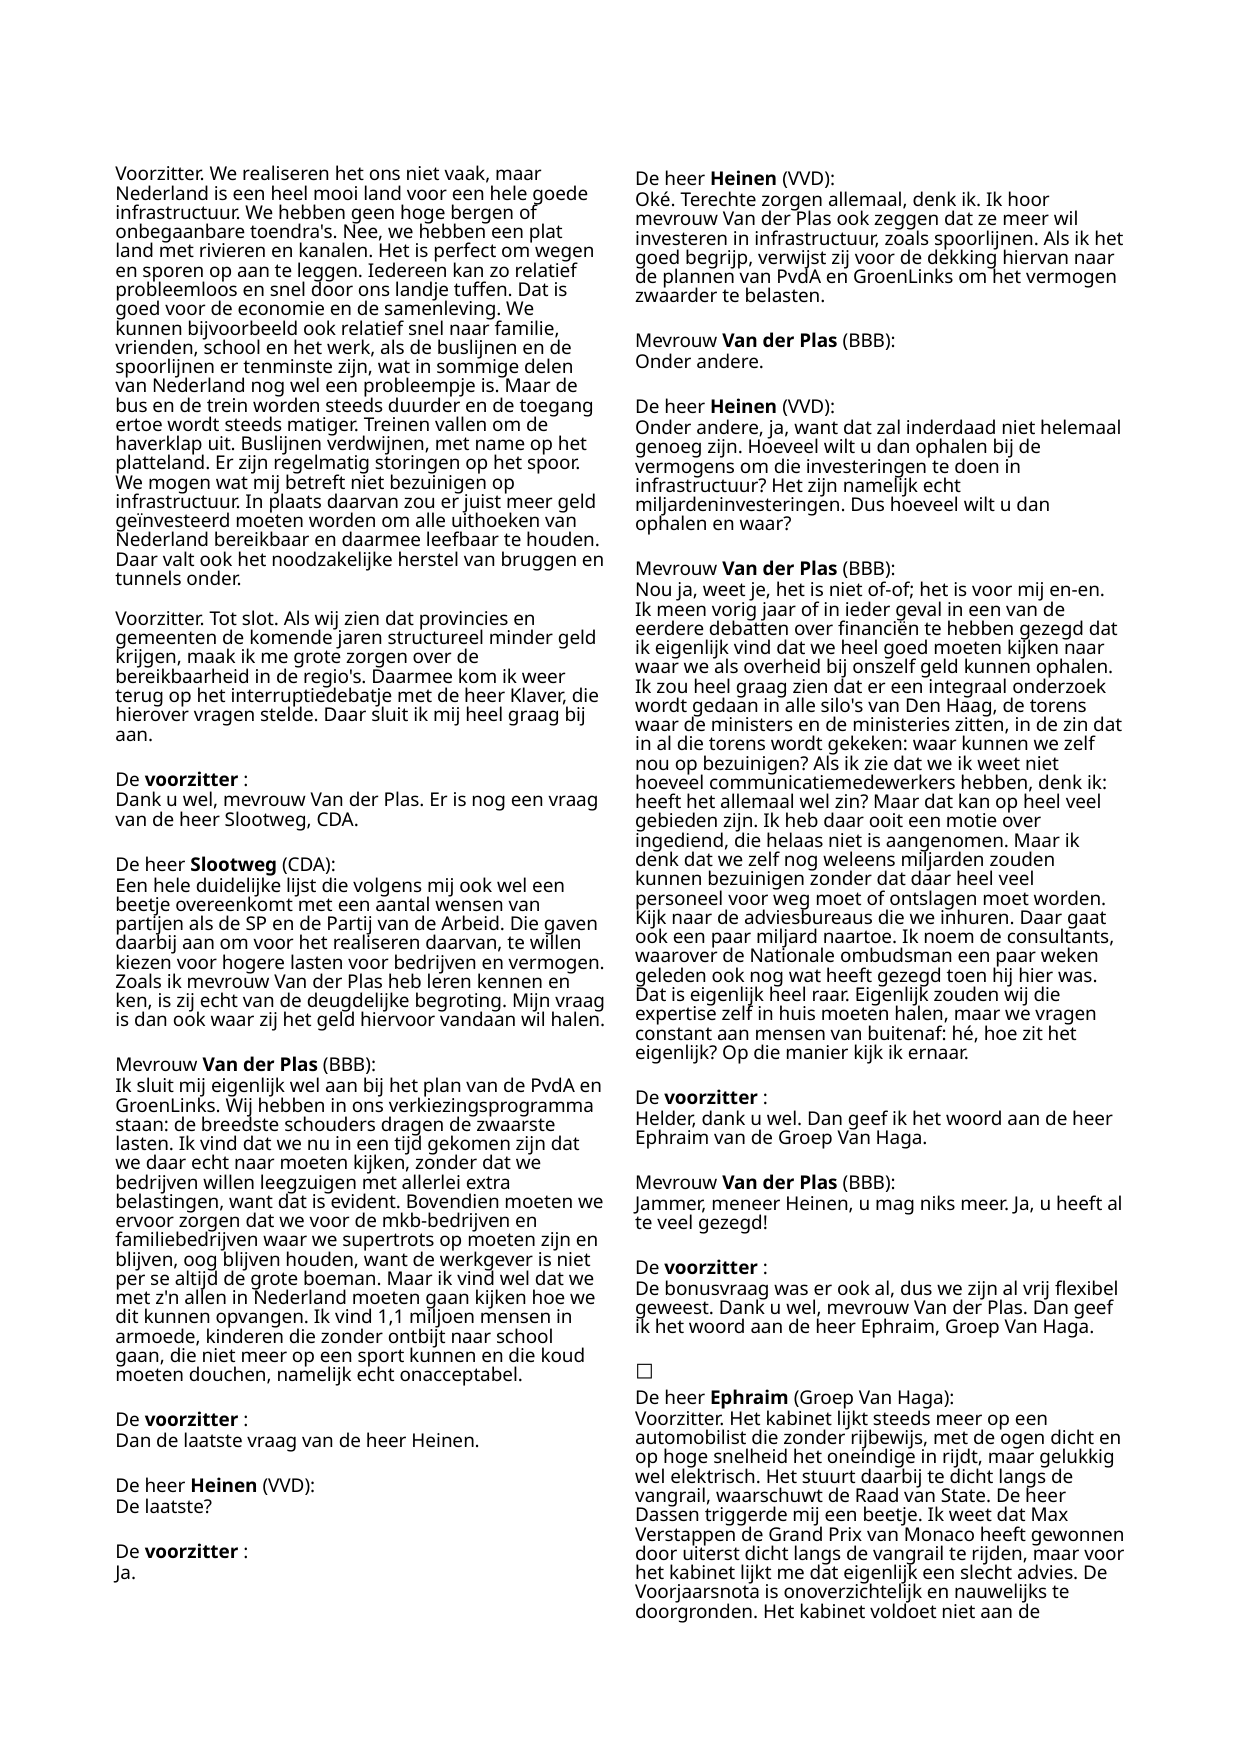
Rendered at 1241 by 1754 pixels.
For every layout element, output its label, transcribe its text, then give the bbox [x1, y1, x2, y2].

text De voorzitter : [635, 1084, 1125, 1109]
text ⬜ [635, 1358, 1125, 1384]
text Helder, dank u wel. Dan geef ik het woord aan de heer Ephraim van de Groep Van Haga. [635, 1109, 1125, 1148]
text Voorzitter. We realiseren het ons niet vaak, maar Nederland is een heel mooi land voor een hele goede infrastructuur. We hebben geen hoge bergen of onbegaanbare toendra's. Nee, we hebben een plat land met rivieren en kanalen. Het is perfect om wegen en sporen op aan te leggen. Iedereen kan zo relatief probleemloos en snel door ons landje tuffen. Dat is goed voor de economie en de samenleving. We kunnen bijvoorbeeld ook relatief snel naar familie, vrienden, school en het werk, als de buslijnen en de spoorlijnen er tenminste zijn, wat in sommige delen van Nederland nog wel een probleempje is. Maar de bus en de trein worden steeds duurder en de toegang ertoe wordt steeds matiger. Treinen vallen om de haverklap uit. Buslijnen verdwijnen, met name op het platteland. Er zijn regelmatig storingen op het spoor. We mogen wat mij betreft niet bezuinigen op infrastructuur. In plaats daarvan zou er juist meer geld geïnvesteerd moeten worden om alle uithoeken van Nederland bereikbaar en daarmee leefbaar te houden. Daar valt ook het noodzakelijke herstel van bruggen en tunnels onder. [115, 165, 605, 589]
text Mevrouw Van der Plas (BBB): [635, 1169, 1125, 1195]
text De heer Heinen (VVD): [115, 1472, 605, 1498]
text Oké. Terechte zorgen allemaal, denk ik. Ik hoor mevrouw Van der Plas ook zeggen dat ze meer wil investeren in infrastructuur, zoals spoorlijnen. Als ik het goed begrijp, verwijst zij voor de dekking hiervan naar de plannen van PvdA en GroenLinks om het vermogen zwaarder te belasten. [635, 191, 1125, 307]
text Onder andere, ja, want dat zal inderdaad niet helemaal genoeg zijn. Hoeveel wilt u dan ophalen bij de vermogens om die investeringen te doen in infrastructuur? Het zijn namelijk echt miljardeninvesteringen. Dus hoeveel wilt u dan ophalen en waar? [635, 419, 1125, 535]
text De voorzitter : [115, 766, 605, 791]
text Nou ja, weet je, het is niet of-of; het is voor mij en-en. Ik meen vorig jaar of in ieder geval in een van de eerdere debatten over financiën te hebben gezegd dat ik eigenlijk vind dat we heel goed moeten kijken naar waar we als overheid bij onszelf geld kunnen ophalen. Ik zou heel graag zien dat er een integraal onderzoek wordt gedaan in alle silo's van Den Haag, de torens waar de ministers en de ministeries zitten, in de zin dat in al die torens wordt gekeken: waar kunnen we zelf nou op bezuinigen? Als ik zie dat we ik weet niet hoeveel communicatiemedewerkers hebben, denk ik: heeft het allemaal wel zin? Maar dat kan op heel veel gebieden zijn. Ik heb daar ooit een motie over ingediend, die helaas niet is aangenomen. Maar ik denk dat we zelf nog weleens miljarden zouden kunnen bezuinigen zonder dat daar heel veel personeel voor weg moet of ontslagen moet worden. Kijk naar de adviesbureaus die we inhuren. Daar gaat ook een paar miljard naartoe. Ik noem de consultants, waarover de Nationale ombudsman een paar weken geleden ook nog wat heeft gezegd toen hij hier was. Dat is eigenlijk heel raar. Eigenlijk zouden wij die expertise zelf in huis moeten halen, maar we vragen constant aan mensen van buitenaf: hé, hoe zit het eigenlijk? Op die manier kijk ik ernaar. [635, 581, 1125, 1063]
text Ik sluit mij eigenlijk wel aan bij het plan van de PvdA en GroenLinks. Wij hebben in ons verkiezingsprogramma staan: de breedste schouders dragen de zwaarste lasten. Ik vind dat we nu in een tijd gekomen zijn dat we daar echt naar moeten kijken, zonder dat we bedrijven willen leegzuigen met allerlei extra belastingen, want dat is evident. Bovendien moeten we ervoor zorgen dat we voor de mkb-bedrijven en familiebedrijven waar we supertrots op moeten zijn en blijven, oog blijven houden, want de werkgever is niet per se altijd de grote boeman. Maar ik vind wel dat we met z'n allen in Nederland moeten gaan kijken hoe we dit kunnen opvangen. Ik vind 1,1 miljoen mensen in armoede, kinderen die zonder ontbijt naar school gaan, die niet meer op een sport kunnen en die koud moeten douchen, namelijk echt onacceptabel. [115, 1077, 605, 1386]
text De heer Ephraim (Groep Van Haga): [635, 1384, 1125, 1410]
text Jammer, meneer Heinen, u mag niks meer. Ja, u heeft al te veel gezegd! [635, 1195, 1125, 1233]
text De heer Heinen (VVD): [635, 393, 1125, 419]
text Een hele duidelijke lijst die volgens mij ook wel een beetje overeenkomt met een aantal wensen van partijen als de SP en de Partij van de Arbeid. Die gaven daarbij aan om voor het realiseren daarvan, te willen kiezen voor hogere lasten voor bedrijven en vermogen. Zoals ik mevrouw Van der Plas heb leren kennen en ken, is zij echt van de deugdelijke begroting. Mijn vraag is dan ook waar zij het geld hiervoor vandaan wil halen. [115, 877, 605, 1031]
text Mevrouw Van der Plas (BBB): [635, 327, 1125, 353]
text Onder andere. [635, 353, 1125, 372]
text De laatste? [115, 1498, 605, 1517]
text De heer Heinen (VVD): [635, 165, 1125, 191]
text De voorzitter : [635, 1254, 1125, 1280]
text Dan de laatste vraag van de heer Heinen. [115, 1432, 605, 1451]
text De bonusvraag was er ook al, dus we zijn al vrij flexibel geweest. Dank u wel, mevrouw Van der Plas. Dan geef ik het woord aan de heer Ephraim, Groep Van Haga. [635, 1280, 1125, 1338]
text Ja. [115, 1564, 605, 1583]
text De heer Slootweg (CDA): [115, 851, 605, 877]
text Voorzitter. Het kabinet lijkt steeds meer op een automobilist die zonder rijbewijs, met de ogen dicht en op hoge snelheid het oneindige in rijdt, maar gelukkig wel elektrisch. Het stuurt daarbij te dicht langs de vangrail, waarschuwt de Raad van State. De heer Dassen triggerde mij een beetje. Ik weet dat Max Verstappen de Grand Prix van Monaco heeft gewonnen door uiterst dicht langs de vangrail te rijden, maar voor het kabinet lijkt me dat eigenlijk een slecht advies. De Voorjaarsnota is onoverzichtelijk en nauwelijks te doorgronden. Het kabinet voldoet niet aan de [635, 1410, 1125, 1622]
text Mevrouw Van der Plas (BBB): [115, 1052, 605, 1077]
text De voorzitter : [115, 1538, 605, 1564]
text Dank u wel, mevrouw Van der Plas. Er is nog een vraag van de heer Slootweg, CDA. [115, 791, 605, 830]
text De voorzitter : [115, 1406, 605, 1432]
text Mevrouw Van der Plas (BBB): [635, 556, 1125, 581]
text Voorzitter. Tot slot. Als wij zien dat provincies en gemeenten de komende jaren structureel minder geld krijgen, maak ik me grote zorgen over de bereikbaarheid in de regio's. Daarmee kom ik weer terug op het interruptiedebatje met de heer Klaver, die hierover vragen stelde. Daar sluit ik mij heel graag bij aan. [115, 610, 605, 745]
